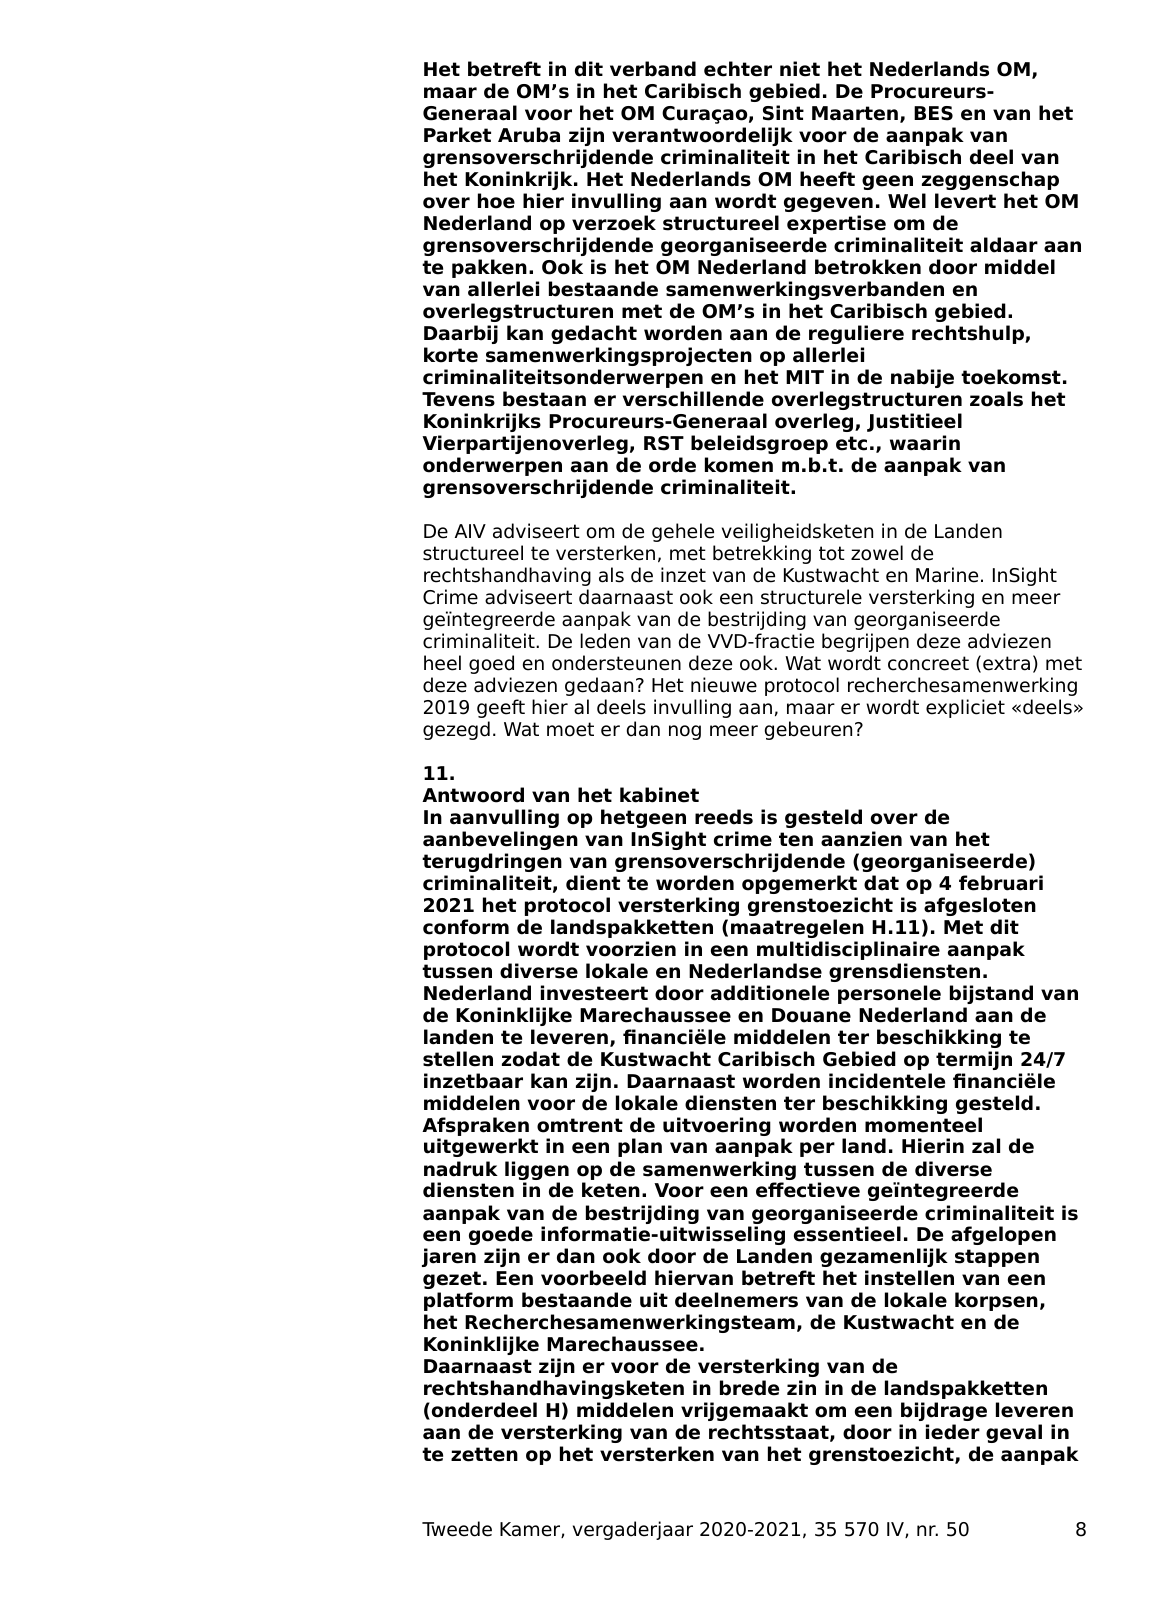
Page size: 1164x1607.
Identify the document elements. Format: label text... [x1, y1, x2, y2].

text 11. [422, 763, 1087, 785]
text Het betreft in dit verband echter niet het Nederlands OM, maar de OM’s in het Caribisch gebied. De Procureurs-Generaal voor het OM Curaçao, Sint Maarten, BES en van het Parket Aruba zijn verantwoordelijk voor de aanpak van grensoverschrijdende criminaliteit in het Caribisch deel van het Koninkrijk. Het Nederlands OM heeft geen zeggenschap over hoe hier invulling aan wordt gegeven. Wel levert het OM Nederland op verzoek structureel expertise om de grensoverschrijdende georganiseerde criminaliteit aldaar aan te pakken. Ook is het OM Nederland betrokken door middel van allerlei bestaande samenwerkingsverbanden en overlegstructuren met de OM’s in het Caribisch gebied. Daarbij kan gedacht worden aan de reguliere rechtshulp, korte samenwerkingsprojecten op allerlei criminaliteitsonderwerpen en het MIT in de nabije toekomst. Tevens bestaan er verschillende overlegstructuren zoals het Koninkrijks Procureurs-Generaal overleg, Justitieel Vierpartijenoverleg, RST beleidsgroep etc., waarin onderwerpen aan de orde komen m.b.t. de aanpak van grensoverschrijdende criminaliteit. [422, 59, 1087, 499]
text Antwoord van het kabinet [422, 785, 1087, 807]
text Daarnaast zijn er voor de versterking van de rechtshandhavingsketen in brede zin in de landspakketten (onderdeel H) middelen vrijgemaakt om een bijdrage leveren aan de versterking van de rechtsstaat, door in ieder geval in te zetten op het versterken van het grenstoezicht, de aanpak [422, 1356, 1087, 1466]
text In aanvulling op hetgeen reeds is gesteld over de aanbevelingen van InSight crime ten aanzien van het terugdringen van grensoverschrijdende (georganiseerde) criminaliteit, dient te worden opgemerkt dat op 4 februari 2021 het protocol versterking grenstoezicht is afgesloten conform de landspakketten (maatregelen H.11). Met dit protocol wordt voorzien in een multidisciplinaire aanpak tussen diverse lokale en Nederlandse grensdiensten. Nederland investeert door additionele personele bijstand van de Koninklijke Marechaussee en Douane Nederland aan de landen te leveren, financiële middelen ter beschikking te stellen zodat de Kustwacht Caribisch Gebied op termijn 24/7 inzetbaar kan zijn. Daarnaast worden incidentele financiële middelen voor de lokale diensten ter beschikking gesteld. Afspraken omtrent de uitvoering worden momenteel uitgewerkt in een plan van aanpak per land. Hierin zal de nadruk liggen op de samenwerking tussen de diverse diensten in de keten. Voor een effectieve geïntegreerde aanpak van de bestrijding van georganiseerde criminaliteit is een goede informatie-uitwisseling essentieel. De afgelopen jaren zijn er dan ook door de Landen gezamenlijk stappen gezet. Een voorbeeld hiervan betreft het instellen van een platform bestaande uit deelnemers van de lokale korpsen, het Recherchesamenwerkingsteam, de Kustwacht en de Koninklijke Marechaussee. [422, 807, 1087, 1356]
text De AIV adviseert om de gehele veiligheidsketen in de Landen structureel te versterken, met betrekking tot zowel de rechtshandhaving als de inzet van de Kustwacht en Marine. InSight Crime adviseert daarnaast ook een structurele versterking en meer geïntegreerde aanpak van de bestrijding van georganiseerde criminaliteit. De leden van de VVD-fractie begrijpen deze adviezen heel goed en ondersteunen deze ook. Wat wordt concreet (extra) met deze adviezen gedaan? Het nieuwe protocol recherchesamenwerking 2019 geeft hier al deels invulling aan, maar er wordt expliciet «deels» gezegd. Wat moet er dan nog meer gebeuren? [422, 521, 1087, 741]
